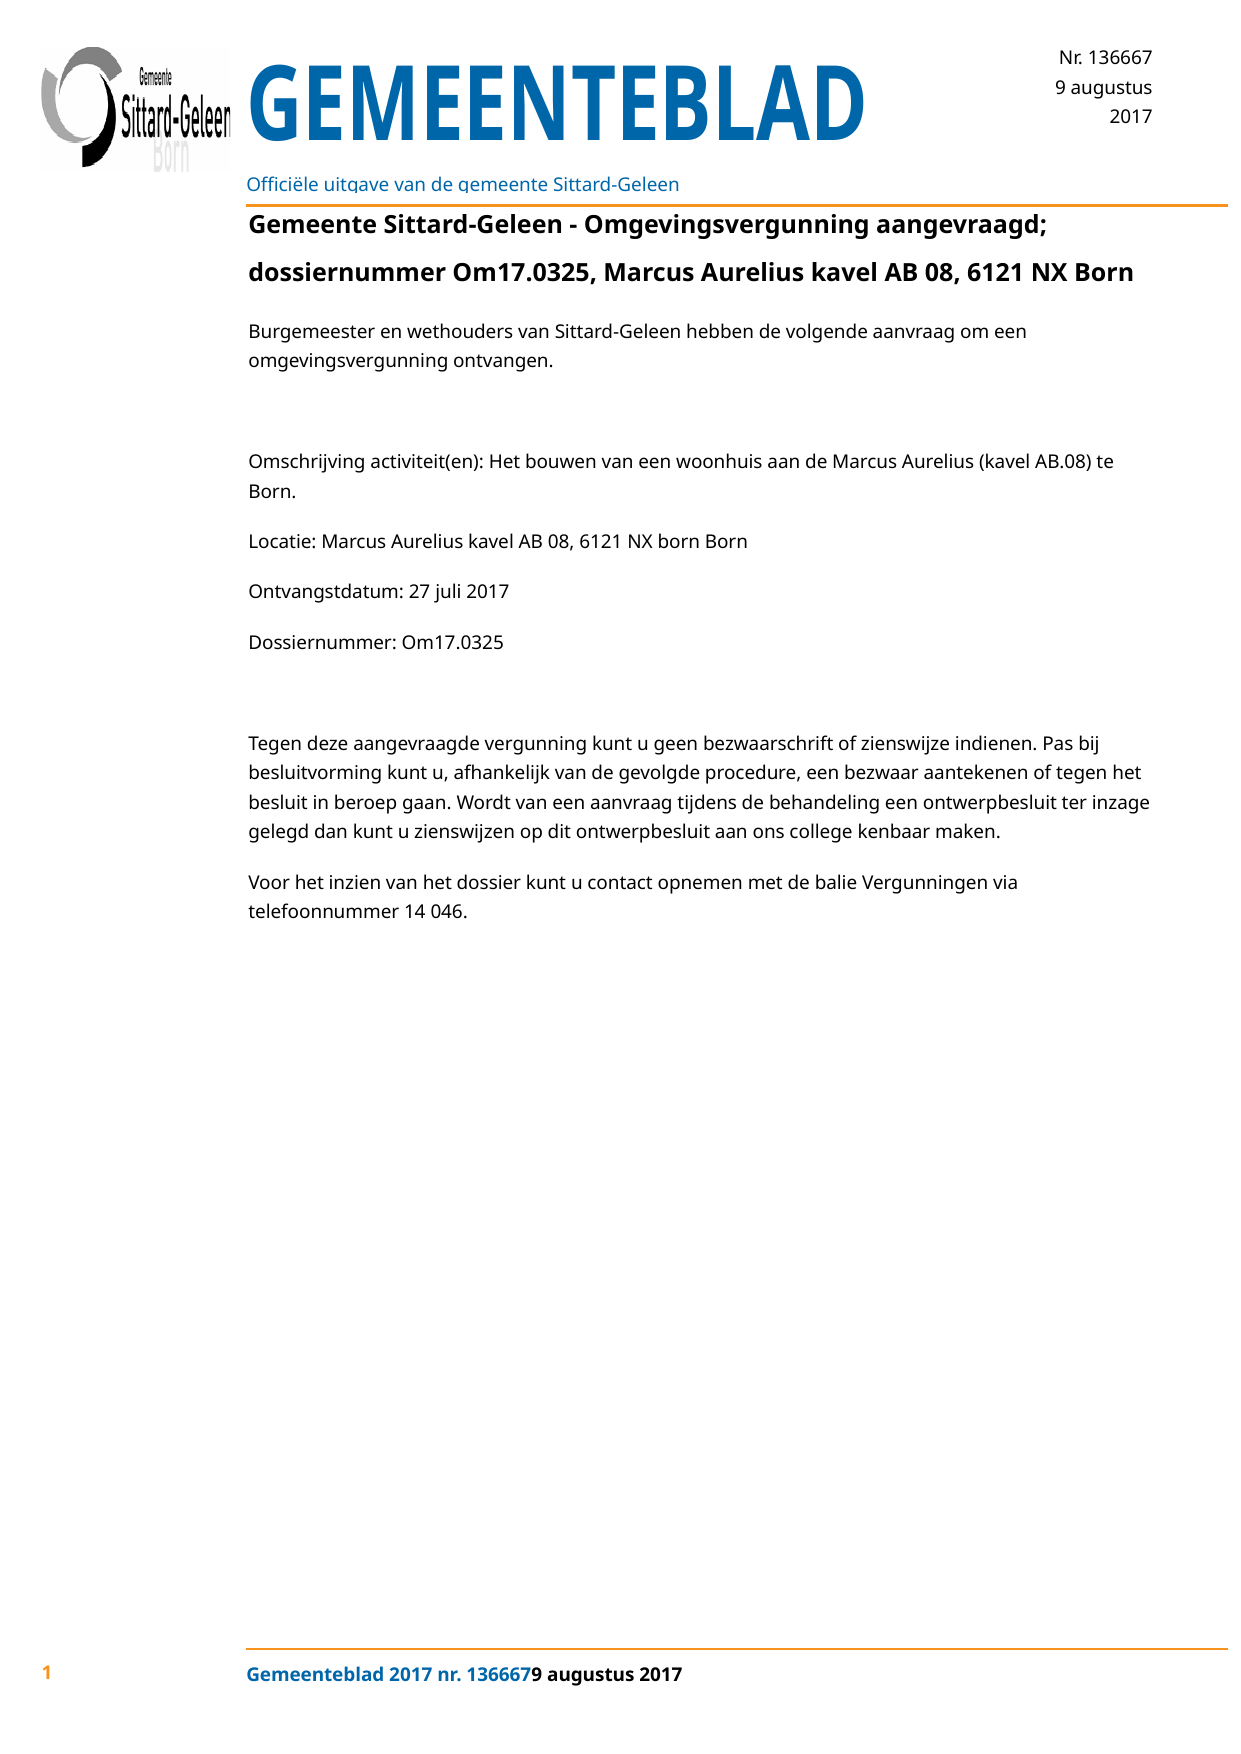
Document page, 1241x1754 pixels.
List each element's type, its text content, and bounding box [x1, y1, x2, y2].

text Ontvangstdatum: 27 juli 2017 [248, 579, 1152, 604]
text Dossiernummer: Om17.0325 [248, 629, 1152, 655]
text Tegen deze aangevraagde vergunning kunt u geen bezwaarschrift of zienswijze indienen. Pas bij besluitvorming kunt u, afhankelijk van de gevolgde procedure, een bezwaar aantekenen of tegen het besluit in beroep gaan. Wordt van een aanvraag tijdens de behandeling een ontwerpbesluit ter inzage gelegd dan kunt u zienswijzen op dit ontwerpbesluit aan ons college kenbaar maken. [248, 730, 1152, 844]
text Burgemeester en wethouders van Sittard-Geleen hebben de volgende aanvraag om een omgevingsvergunning ontvangen. [248, 318, 1152, 373]
text Voor het inzien van het dossier kunt u contact opnemen met de balie Vergunningen via telefoonnummer 14 046. [248, 869, 1152, 924]
text Locatie: Marcus Aurelius kavel AB 08, 6121 NX born Born [248, 528, 1152, 554]
text Gemeente Sittard-Geleen - Omgevingsvergunning aangevraagd; dossiernummer Om17.0325, Marcus Aurelius kavel AB 08, 6121 NX Born [248, 207, 1152, 288]
picture [41, 47, 231, 172]
text Omschrijving activiteit(en): Het bouwen van een woonhuis aan de Marcus Aurelius (kavel AB.08) te Born. [248, 448, 1152, 504]
